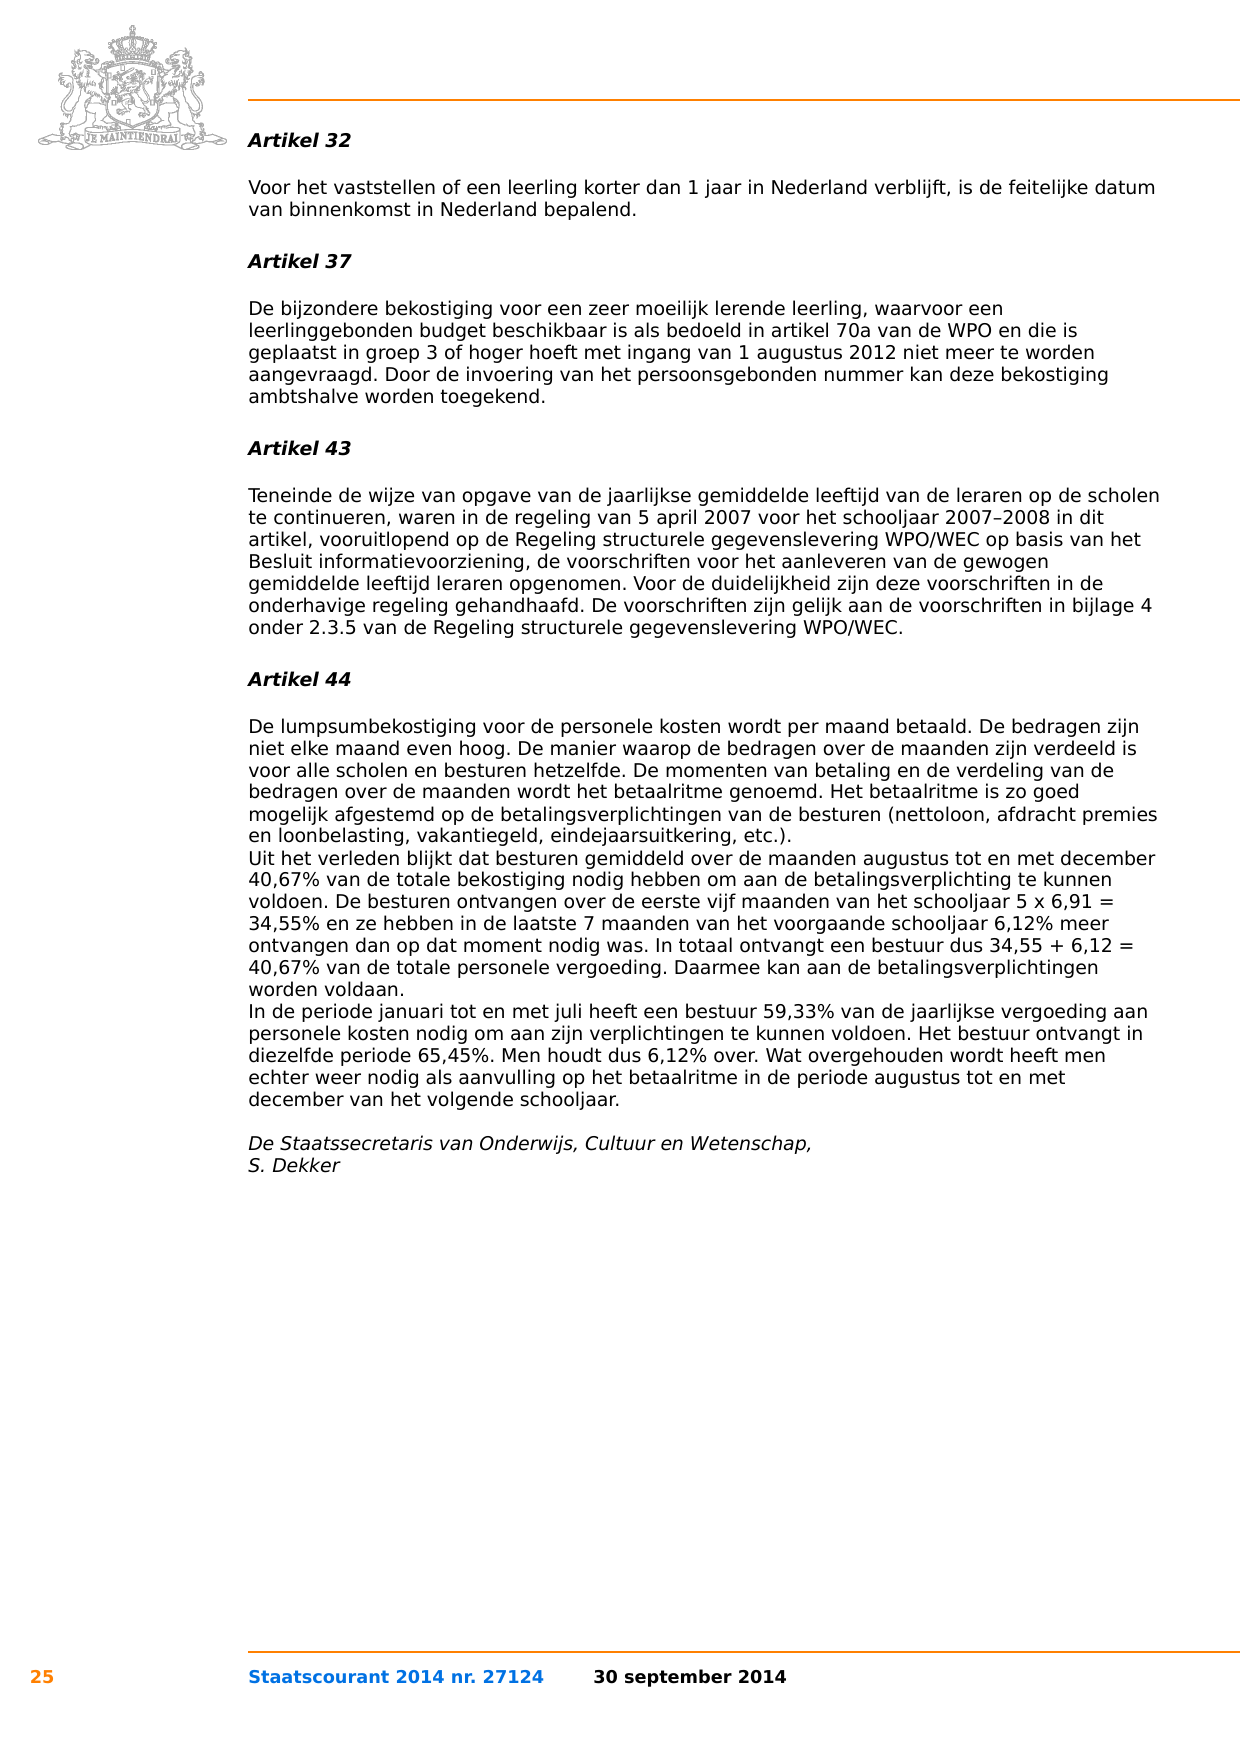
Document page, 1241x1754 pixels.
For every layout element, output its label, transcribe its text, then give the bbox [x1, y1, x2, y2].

text In de periode januari tot en met juli heeft een bestuur 59,33% van de jaarlijkse vergoeding aan personele kosten nodig om aan zijn verplichtingen te kunnen voldoen. Het bestuur ontvangt in diezelfde periode 65,45%. Men houdt dus 6,12% over. Wat overgehouden wordt heeft men echter weer nodig als aanvulling op het betaalritme in de periode augustus tot en met december van het volgende schooljaar. [248, 1001, 1163, 1111]
text De Staatssecretaris van Onderwijs, Cultuur en Wetenschap, S. Dekker [248, 1133, 1163, 1177]
text Teneinde de wijze van opgave van de jaarlijkse gemiddelde leeftijd van de leraren op de scholen te continueren, waren in de regeling van 5 april 2007 voor het schooljaar 2007–2008 in dit artikel, vooruitlopend op de Regeling structurele gegevenslevering WPO/WEC op basis van het Besluit informatievoorziening, de voorschriften voor het aanleveren van de gewogen gemiddelde leeftijd leraren opgenomen. Voor de duidelijkheid zijn deze voorschriften in de onderhavige regeling gehandhaafd. De voorschriften zijn gelijk aan de voorschriften in bijlage 4 onder 2.3.5 van de Regeling structurele gegevenslevering WPO/WEC. [248, 485, 1163, 638]
picture [38, 25, 227, 150]
text Uit het verleden blijkt dat besturen gemiddeld over de maanden augustus tot en met december 40,67% van de totale bekostiging nodig hebben om aan de betalingsverplichting te kunnen voldoen. De besturen ontvangen over de eerste vijf maanden van het schooljaar 5 x 6,91 = 34,55% en ze hebben in de laatste 7 maanden van het voorgaande schooljaar 6,12% meer ontvangen dan op dat moment nodig was. In totaal ontvangt een bestuur dus 34,55 + 6,12 = 40,67% van de totale personele vergoeding. Daarmee kan aan de betalingsverplichtingen worden voldaan. [248, 847, 1163, 1001]
subtitle Artikel 43 [248, 438, 1163, 460]
subtitle Artikel 32 [248, 130, 1163, 152]
subtitle Artikel 37 [248, 251, 1163, 273]
subtitle Artikel 44 [248, 668, 1163, 691]
text De bijzondere bekostiging voor een zeer moeilijk lerende leerling, waarvoor een leerlinggebonden budget beschikbaar is als bedoeld in artikel 70a van de WPO en die is geplaatst in groep 3 of hoger hoeft met ingang van 1 augustus 2012 niet meer te worden aangevraagd. Door de invoering van het persoonsgebonden nummer kan deze bekostiging ambtshalve worden toegekend. [248, 298, 1163, 408]
text De lumpsumbekostiging voor de personele kosten wordt per maand betaald. De bedragen zijn niet elke maand even hoog. De manier waarop de bedragen over de maanden zijn verdeeld is voor alle scholen en besturen hetzelfde. De momenten van betaling en de verdeling van de bedragen over de maanden wordt het betaalritme genoemd. Het betaalritme is zo goed mogelijk afgestemd op de betalingsverplichtingen van de besturen (nettoloon, afdracht premies en loonbelasting, vakantiegeld, eindejaarsuitkering, etc.). [248, 716, 1163, 847]
text Voor het vaststellen of een leerling korter dan 1 jaar in Nederland verblijft, is de feitelijke datum van binnenkomst in Nederland bepalend. [248, 177, 1163, 221]
